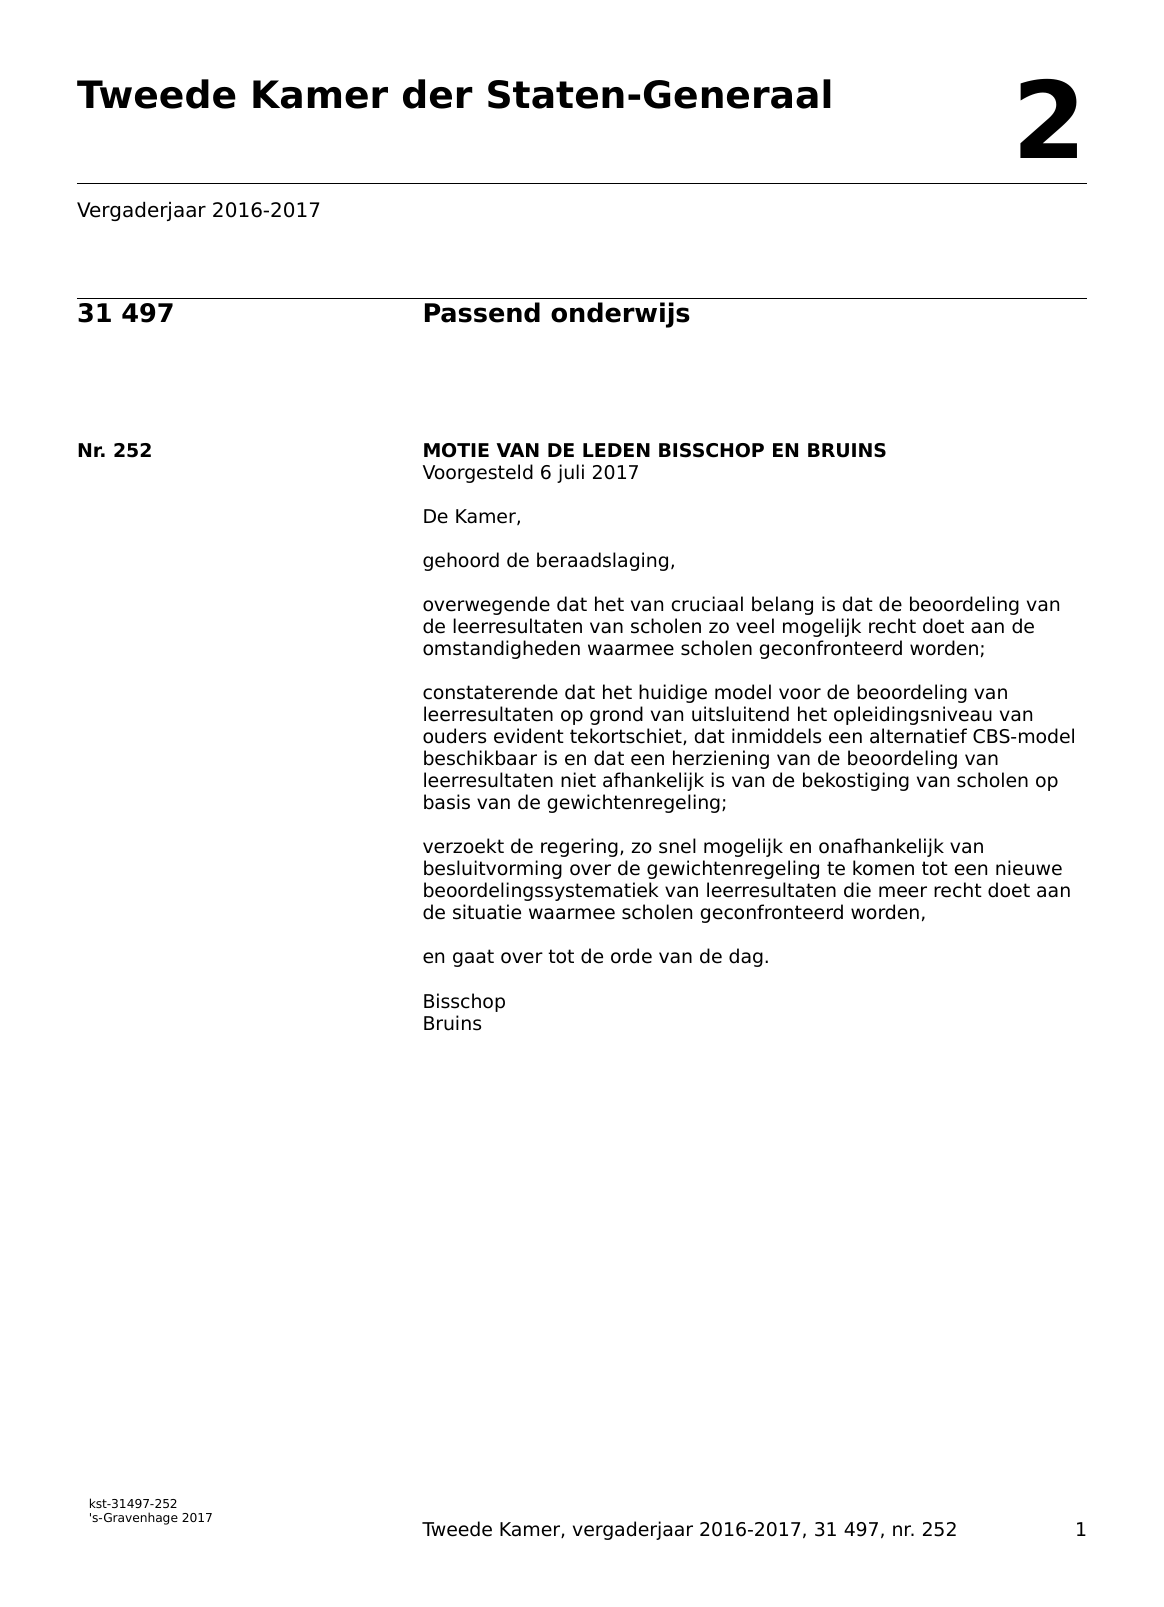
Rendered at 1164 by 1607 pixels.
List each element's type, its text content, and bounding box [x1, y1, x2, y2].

text constaterende dat het huidige model voor de beoordeling van leerresultaten op grond van uitsluitend het opleidingsniveau van ouders evident tekortschiet, dat inmiddels een alternatief CBS-model beschikbaar is en dat een herziening van de beoordeling van leerresultaten niet afhankelijk is van de bekostiging van scholen op basis van de gewichtenregeling; [422, 682, 1087, 814]
text Bisschop [422, 991, 1087, 1013]
table_cell Vergaderjaar 2016-2017 [77, 184, 1087, 298]
table_header Tweede Kamer der Staten-Generaal [77, 59, 886, 183]
text Voorgesteld 6 juli 2017 [422, 462, 1087, 484]
text verzoekt de regering, zo snel mogelijk en onafhankelijk van besluitvorming over de gewichtenregeling te komen tot een nieuwe beoordelingssystematiek van leerresultaten die meer recht doet aan de situatie waarmee scholen geconfronteerd worden, [422, 836, 1087, 924]
subtitle Nr. 252 MOTIE VAN DE LEDEN BISSCHOP EN BRUINS [77, 440, 1087, 462]
table_header 2 [886, 59, 1087, 183]
text en gaat over tot de orde van de dag. [422, 946, 1087, 968]
text 's-Gravenhage 2017 [88, 1511, 323, 1525]
text overwegende dat het van cruciaal belang is dat de beoordeling van de leerresultaten van scholen zo veel mogelijk recht doet aan de omstandigheden waarmee scholen geconfronteerd worden; [422, 594, 1087, 660]
text kst-31497-252 [88, 1497, 323, 1511]
text gehoord de beraadslaging, [422, 550, 1087, 572]
subtitle 31 497 Passend onderwijs [77, 299, 1087, 329]
text De Kamer, [422, 506, 1087, 528]
text Bruins [422, 1013, 1087, 1034]
